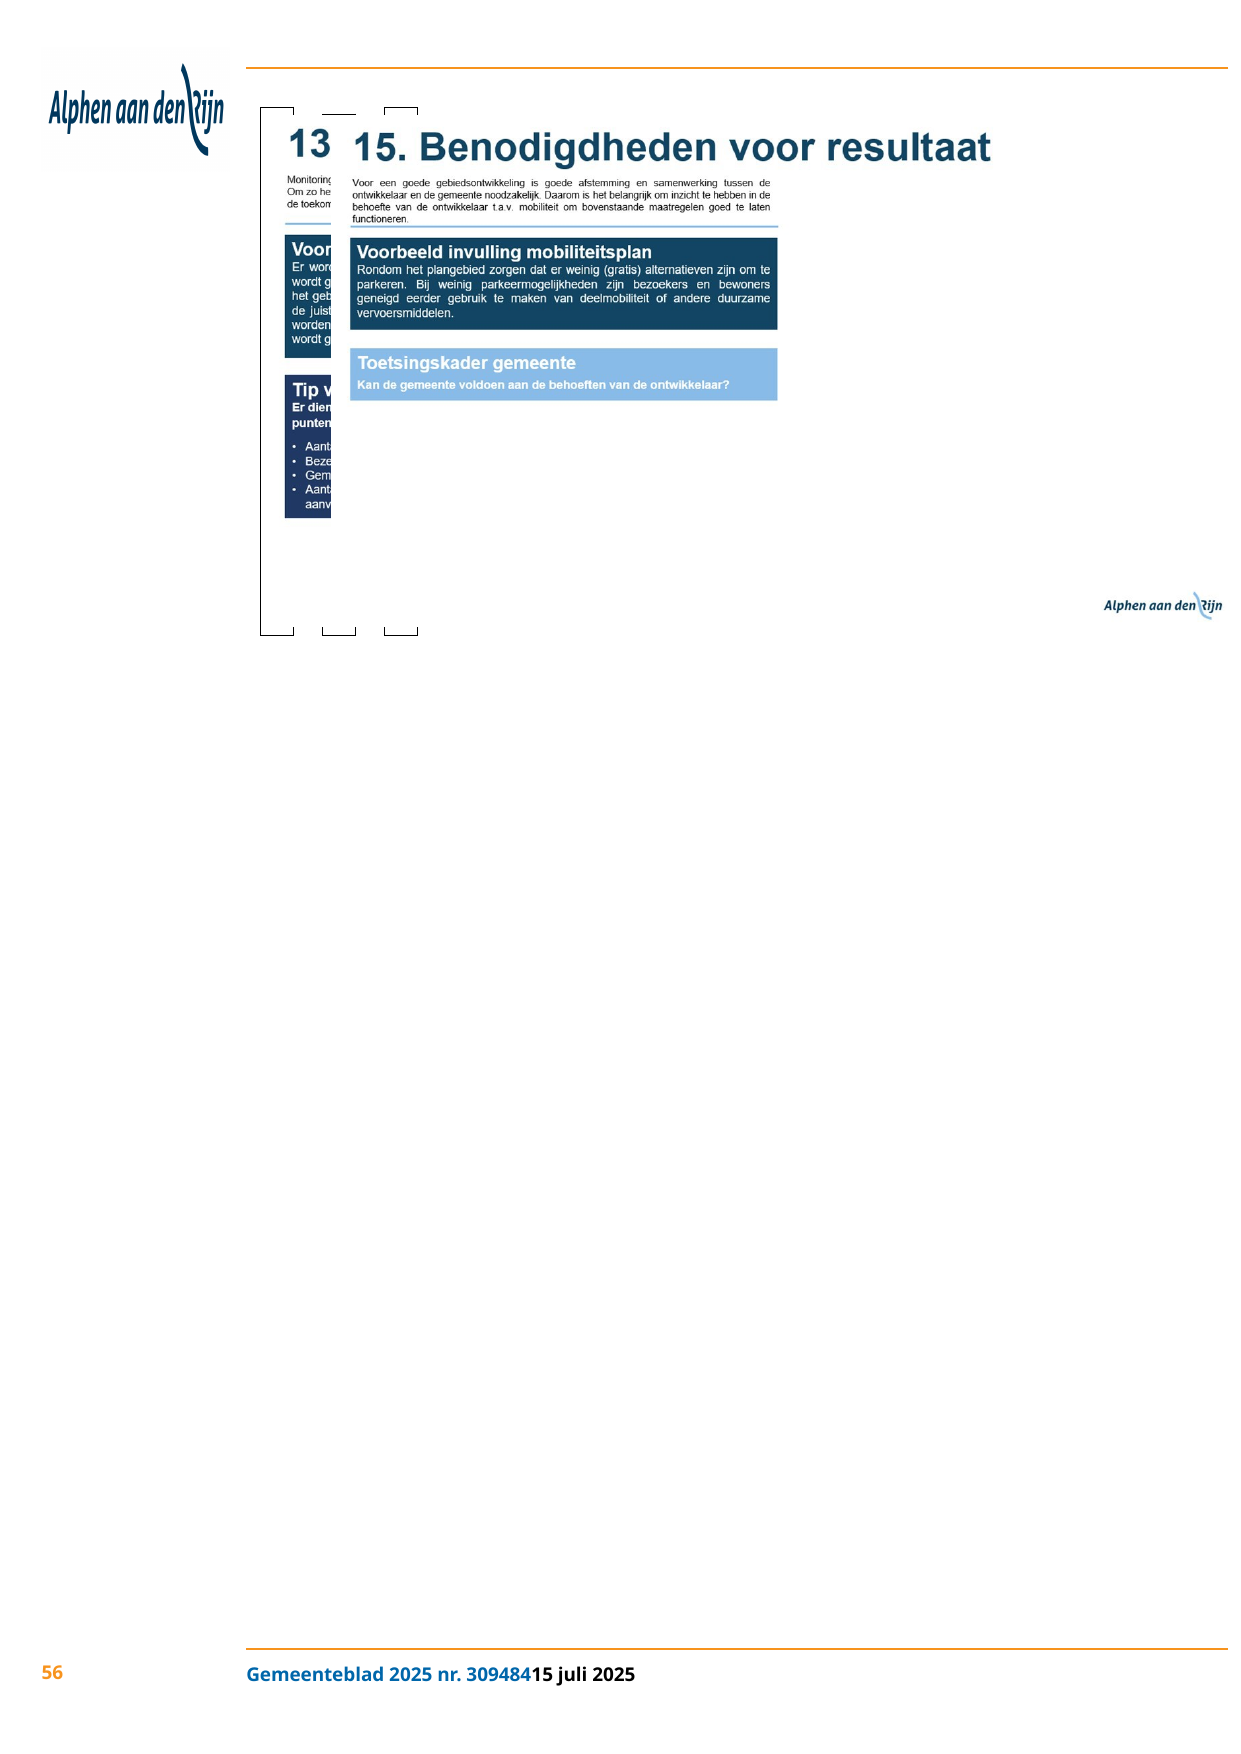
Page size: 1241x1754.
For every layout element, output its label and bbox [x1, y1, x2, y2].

picture [41, 47, 231, 172]
picture [268, 115, 1240, 627]
